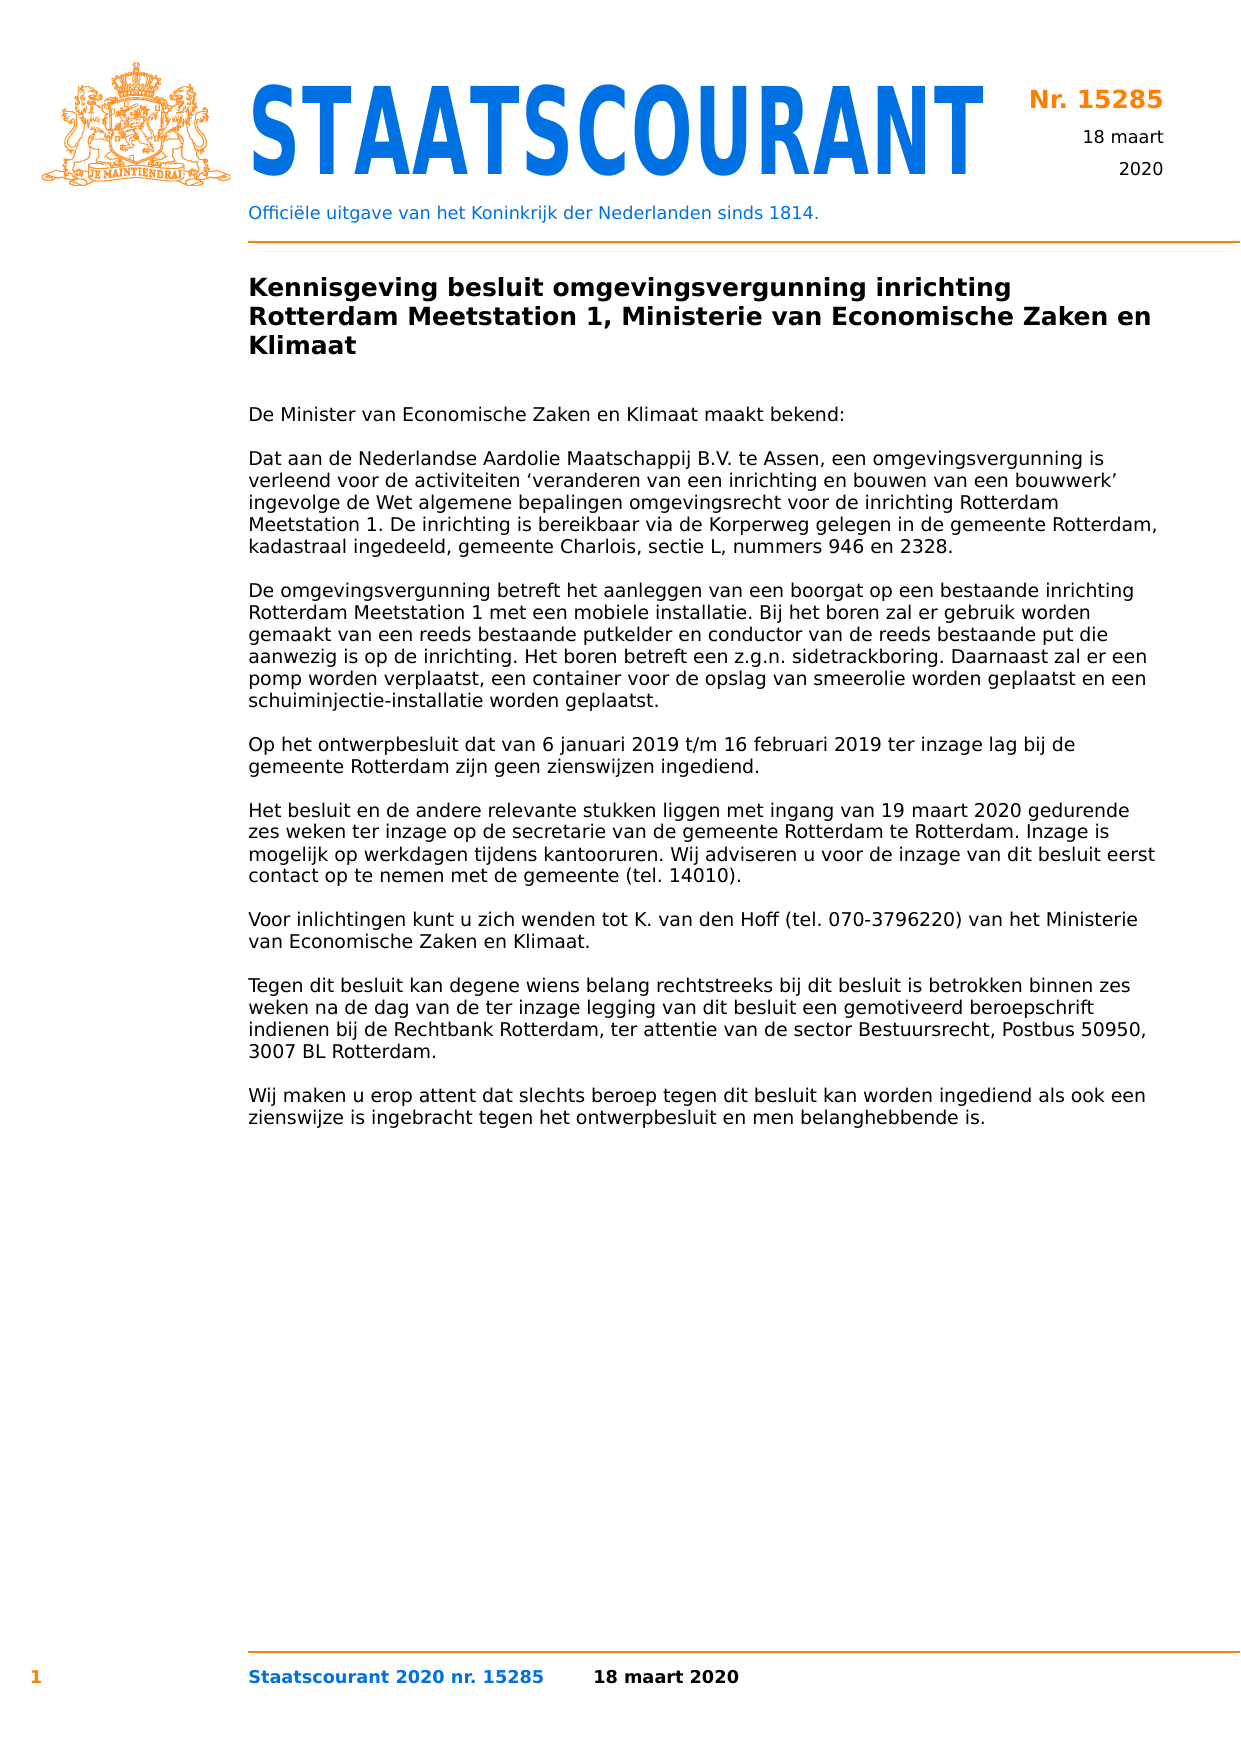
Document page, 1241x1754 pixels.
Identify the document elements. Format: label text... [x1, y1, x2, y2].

text Voor inlichtingen kunt u zich wenden tot K. van den Hoff (tel. 070-3796220) van het Ministerie van Economische Zaken en Klimaat. [248, 909, 1163, 953]
text De omgevingsvergunning betreft het aanleggen van een boorgat op een bestaande inrichting Rotterdam Meetstation 1 met een mobiele installatie. Bij het boren zal er gebruik worden gemaakt van een reeds bestaande putkelder en conductor van de reeds bestaande put die aanwezig is op de inrichting. Het boren betreft een z.g.n. sidetrackboring. Daarnaast zal er een pomp worden verplaatst, een container voor de opslag van smeerolie worden geplaatst en een schuiminjectie-installatie worden geplaatst. [248, 580, 1163, 712]
picture [41, 62, 231, 186]
table_cell 18 maart [998, 121, 1240, 153]
text Tegen dit besluit kan degene wiens belang rechtstreeks bij dit besluit is betrokken binnen zes weken na de dag van de ter inzage legging van dit besluit een gemotiveerd beroepschrift indienen bij de Rechtbank Rotterdam, ter attentie van de sector Bestuursrecht, Postbus 50950, 3007 BL Rotterdam. [248, 975, 1163, 1063]
text Op het ontwerpbesluit dat van 6 januari 2019 t/m 16 februari 2019 ter inzage lag bij de gemeente Rotterdam zijn geen zienswijzen ingediend. [248, 734, 1163, 778]
text Het besluit en de andere relevante stukken liggen met ingang van 19 maart 2020 gedurende zes weken ter inzage op de secretarie van de gemeente Rotterdam te Rotterdam. Inzage is mogelijk op werkdagen tijdens kantooruren. Wij adviseren u voor de inzage van dit besluit eerst contact op te nemen met de gemeente (tel. 14010). [248, 799, 1163, 887]
text De Minister van Economische Zaken en Klimaat maakt bekend: [248, 404, 1163, 426]
table_header [25, 62, 248, 241]
table_header STAATSCOURANT [248, 62, 998, 203]
table_cell 2020 [998, 153, 1240, 203]
text Dat aan de Nederlandse Aardolie Maatschappij B.V. te Assen, een omgevingsvergunning is verleend voor de activiteiten ‘veranderen van een inrichting en bouwen van een bouwwerk’ ingevolge de Wet algemene bepalingen omgevingsrecht voor de inrichting Rotterdam Meetstation 1. De inrichting is bereikbaar via de Korperweg gelegen in de gemeente Rotterdam, kadastraal ingedeeld, gemeente Charlois, sectie L, nummers 946 en 2328. [248, 448, 1163, 558]
table_cell Officiële uitgave van het Koninkrijk der Nederlanden sinds 1814. [248, 203, 1240, 241]
text Wij maken u erop attent dat slechts beroep tegen dit besluit kan worden ingediend als ook een zienswijze is ingebracht tegen het ontwerpbesluit en men belanghebbende is. [248, 1085, 1163, 1129]
table_header Nr. 15285 [998, 62, 1240, 121]
subtitle Kennisgeving besluit omgevingsvergunning inrichting Rotterdam Meetstation 1, Ministerie van Economische Zaken en Klimaat [248, 273, 1163, 361]
